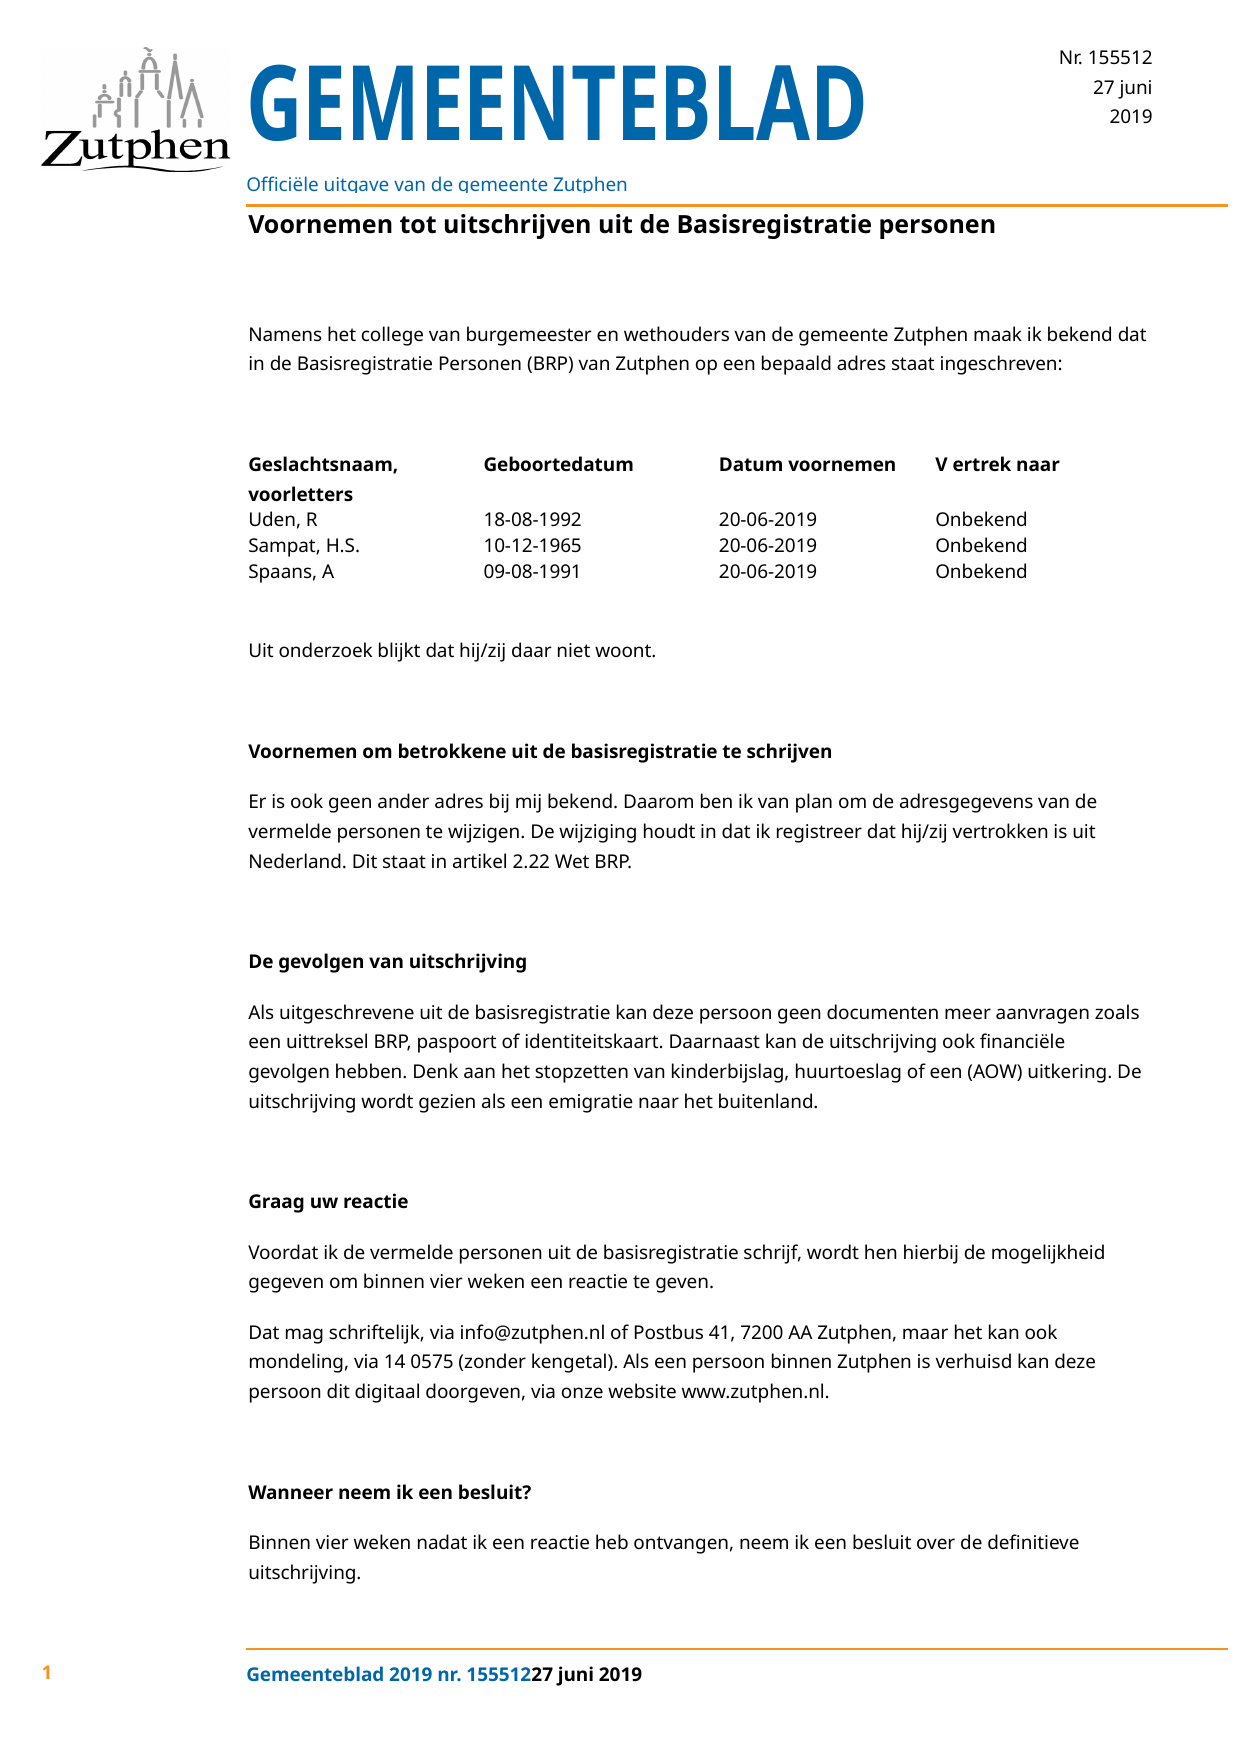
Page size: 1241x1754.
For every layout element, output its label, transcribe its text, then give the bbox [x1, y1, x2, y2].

table_cell Sampat, H.S. [248, 532, 483, 558]
table_cell 20-06-2019 [719, 532, 935, 558]
picture [41, 47, 231, 172]
table_cell Onbekend [935, 558, 1152, 584]
text Er is ook geen ander adres bij mij bekend. Daarom ben ik van plan om de adresgegevens van de vermelde personen te wijzigen. De wijziging houdt in dat ik registreer dat hij/zij vertrokken is uit Nederland. Dit staat in artikel 2.22 Wet BRP. [248, 789, 1152, 873]
table_cell 18-08-1992 [483, 507, 719, 532]
table_cell Onbekend [935, 507, 1152, 532]
text Binnen vier weken nadat ik een reactie heb ontvangen, neem ik een besluit over de definitieve uitschrijving. [248, 1529, 1152, 1585]
table_header Geslachtsnaam, voorletters [248, 451, 483, 507]
table_cell 10-12-1965 [483, 532, 719, 558]
table_cell Uden, R [248, 507, 483, 532]
table_header Datum voornemen [719, 451, 935, 507]
table_cell 20-06-2019 [719, 507, 935, 532]
text Voornemen om betrokkene uit de basisregistratie te schrijven [248, 738, 1152, 764]
text Uit onderzoek blijkt dat hij/zij daar niet woont. [248, 637, 1152, 663]
text Dat mag schriftelijk, via info@zutphen.nl of Postbus 41, 7200 AA Zutphen, maar het kan ook mondeling, via 14 0575 (zonder kengetal). Als een persoon binnen Zutphen is verhuisd kan deze persoon dit digitaal doorgeven, via onze website www.zutphen.nl. [248, 1319, 1152, 1404]
text Wanneer neem ik een besluit? [248, 1479, 1152, 1505]
table_header Geboortedatum [483, 451, 719, 507]
text Graag uw reactie [248, 1189, 1152, 1214]
text Als uitgeschrevene uit de basisregistratie kan deze persoon geen documenten meer aanvragen zoals een uittreksel BRP, paspoort of identiteitskaart. Daarnaast kan de uitschrijving ook financiële gevolgen hebben. Denk aan het stopzetten van kinderbijslag, huurtoeslag of een (AOW) uitkering. De uitschrijving wordt gezien als een emigratie naar het buitenland. [248, 999, 1152, 1113]
text Voordat ik de vermelde personen uit de basisregistratie schrijf, wordt hen hierbij de mogelijkheid gegeven om binnen vier weken een reactie te geven. [248, 1239, 1152, 1294]
table_cell Onbekend [935, 532, 1152, 558]
text De gevolgen van uitschrijving [248, 949, 1152, 974]
table_header V ertrek naar [935, 451, 1152, 507]
text Namens het college van burgemeester en wethouders van de gemeente Zutphen maak ik bekend dat in de Basisregistratie Personen (BRP) van Zutphen op een bepaald adres staat ingeschreven: [248, 321, 1152, 376]
text Voornemen tot uitschrijven uit de Basisregistratie personen [248, 207, 1152, 241]
table_cell Spaans, A [248, 558, 483, 584]
table_cell 20-06-2019 [719, 558, 935, 584]
table_cell 09-08-1991 [483, 558, 719, 584]
